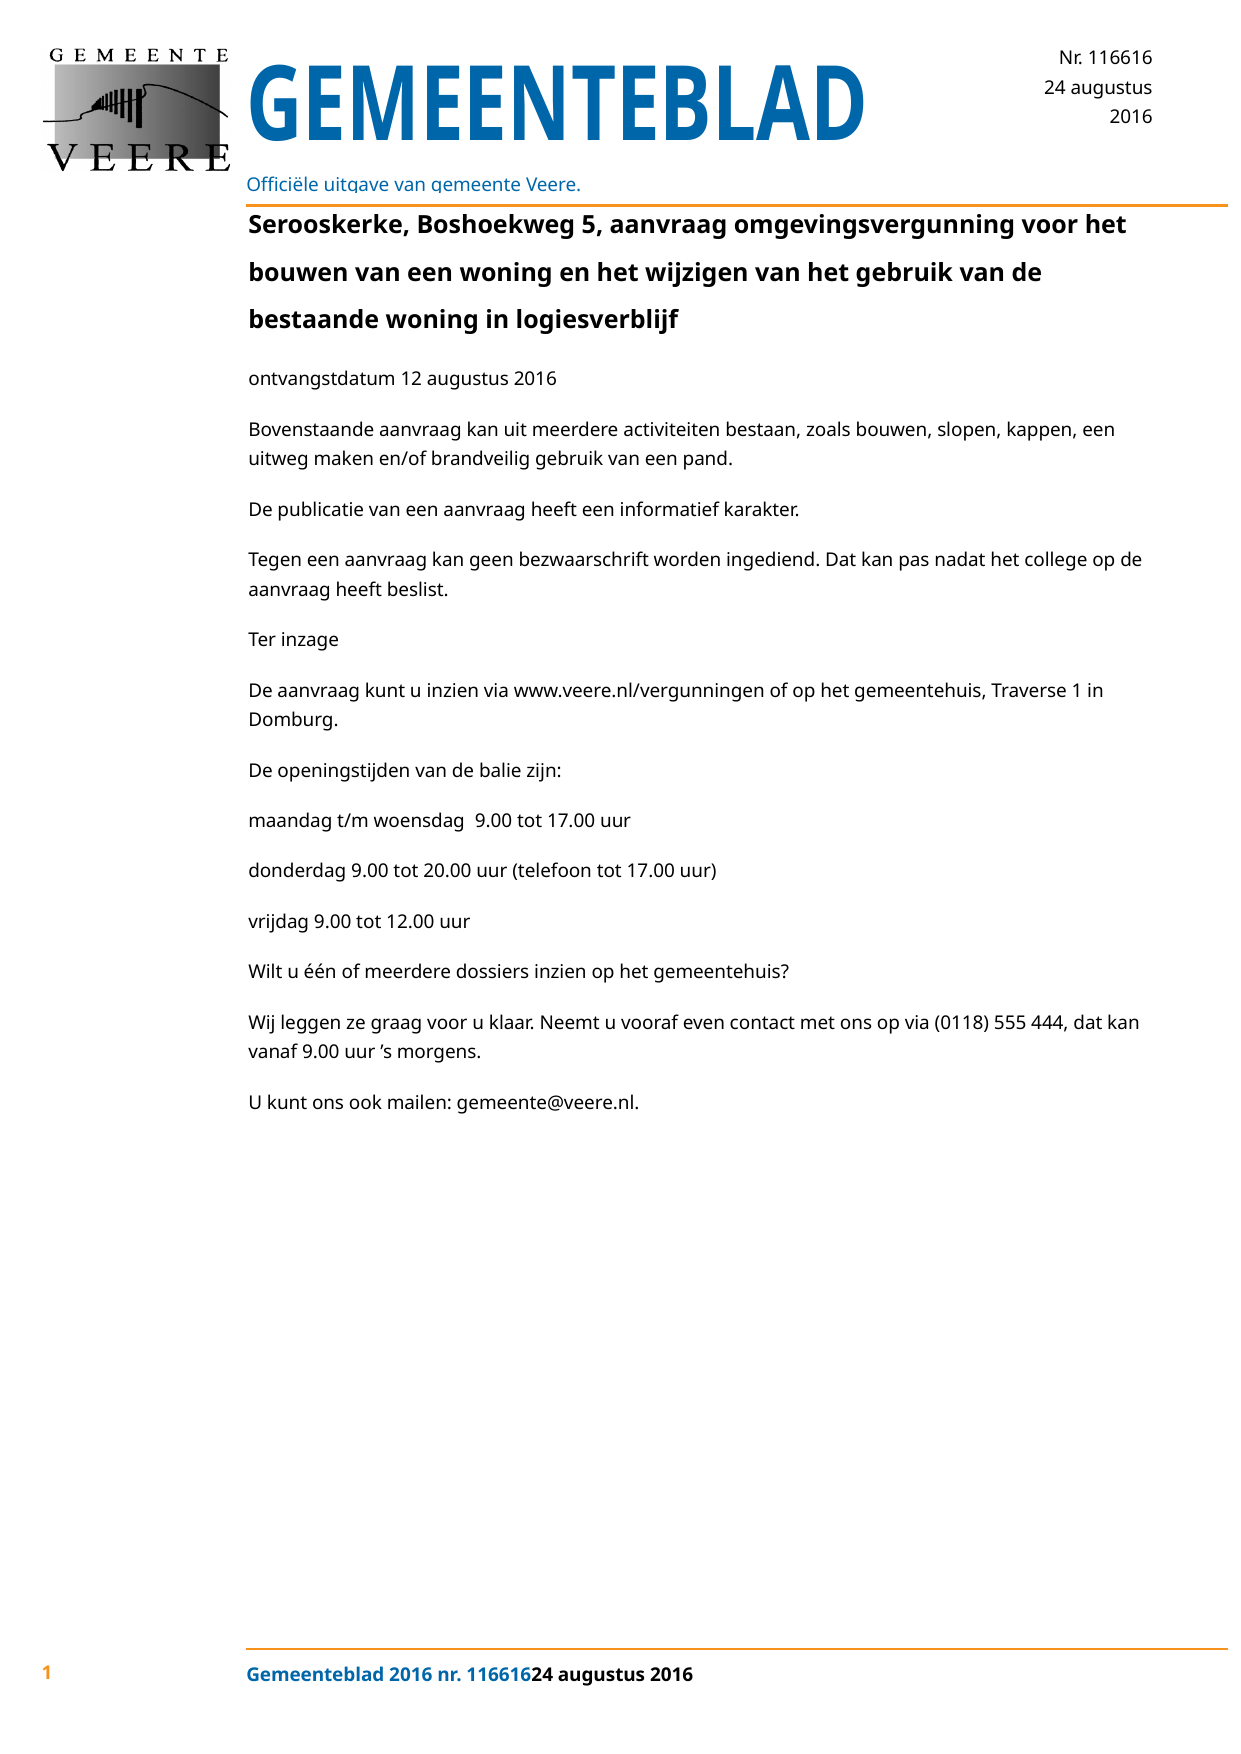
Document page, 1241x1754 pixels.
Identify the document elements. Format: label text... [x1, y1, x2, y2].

text De aanvraag kunt u inzien via www.veere.nl/vergunningen of op het gemeentehuis, Traverse 1 in Domburg. [248, 677, 1152, 732]
text Tegen een aanvraag kan geen bezwaarschrift worden ingediend. Dat kan pas nadat het college op de aanvraag heeft beslist. [248, 546, 1152, 602]
text Bovenstaande aanvraag kan uit meerdere activiteiten bestaan, zoals bouwen, slopen, kappen, een uitweg maken en/of brandveilig gebruik van een pand. [248, 416, 1152, 471]
text De openingstijden van de balie zijn: [248, 757, 1152, 782]
text Ter inzage [248, 626, 1152, 652]
text donderdag 9.00 tot 20.00 uur (telefoon tot 17.00 uur) [248, 858, 1152, 883]
text maandag t/m woensdag 9.00 tot 17.00 uur [248, 807, 1152, 833]
text vrijdag 9.00 tot 12.00 uur [248, 908, 1152, 934]
text Wilt u één of meerdere dossiers inzien op het gemeentehuis? [248, 958, 1152, 984]
text Serooskerke, Boshoekweg 5, aanvraag omgevingsvergunning voor het bouwen van een woning en het wijzigen van het gebruik van de bestaande woning in logiesverblijf [248, 207, 1152, 336]
text U kunt ons ook mailen: gemeente@veere.nl. [248, 1089, 1152, 1114]
text Wij leggen ze graag voor u klaar. Neemt u vooraf even contact met ons op via (0118) 555 444, dat kan vanaf 9.00 uur ’s morgens. [248, 1009, 1152, 1064]
text De publicatie van een aanvraag heeft een informatief karakter. [248, 496, 1152, 522]
picture [41, 47, 231, 172]
text ontvangstdatum 12 augustus 2016 [248, 366, 1152, 391]
